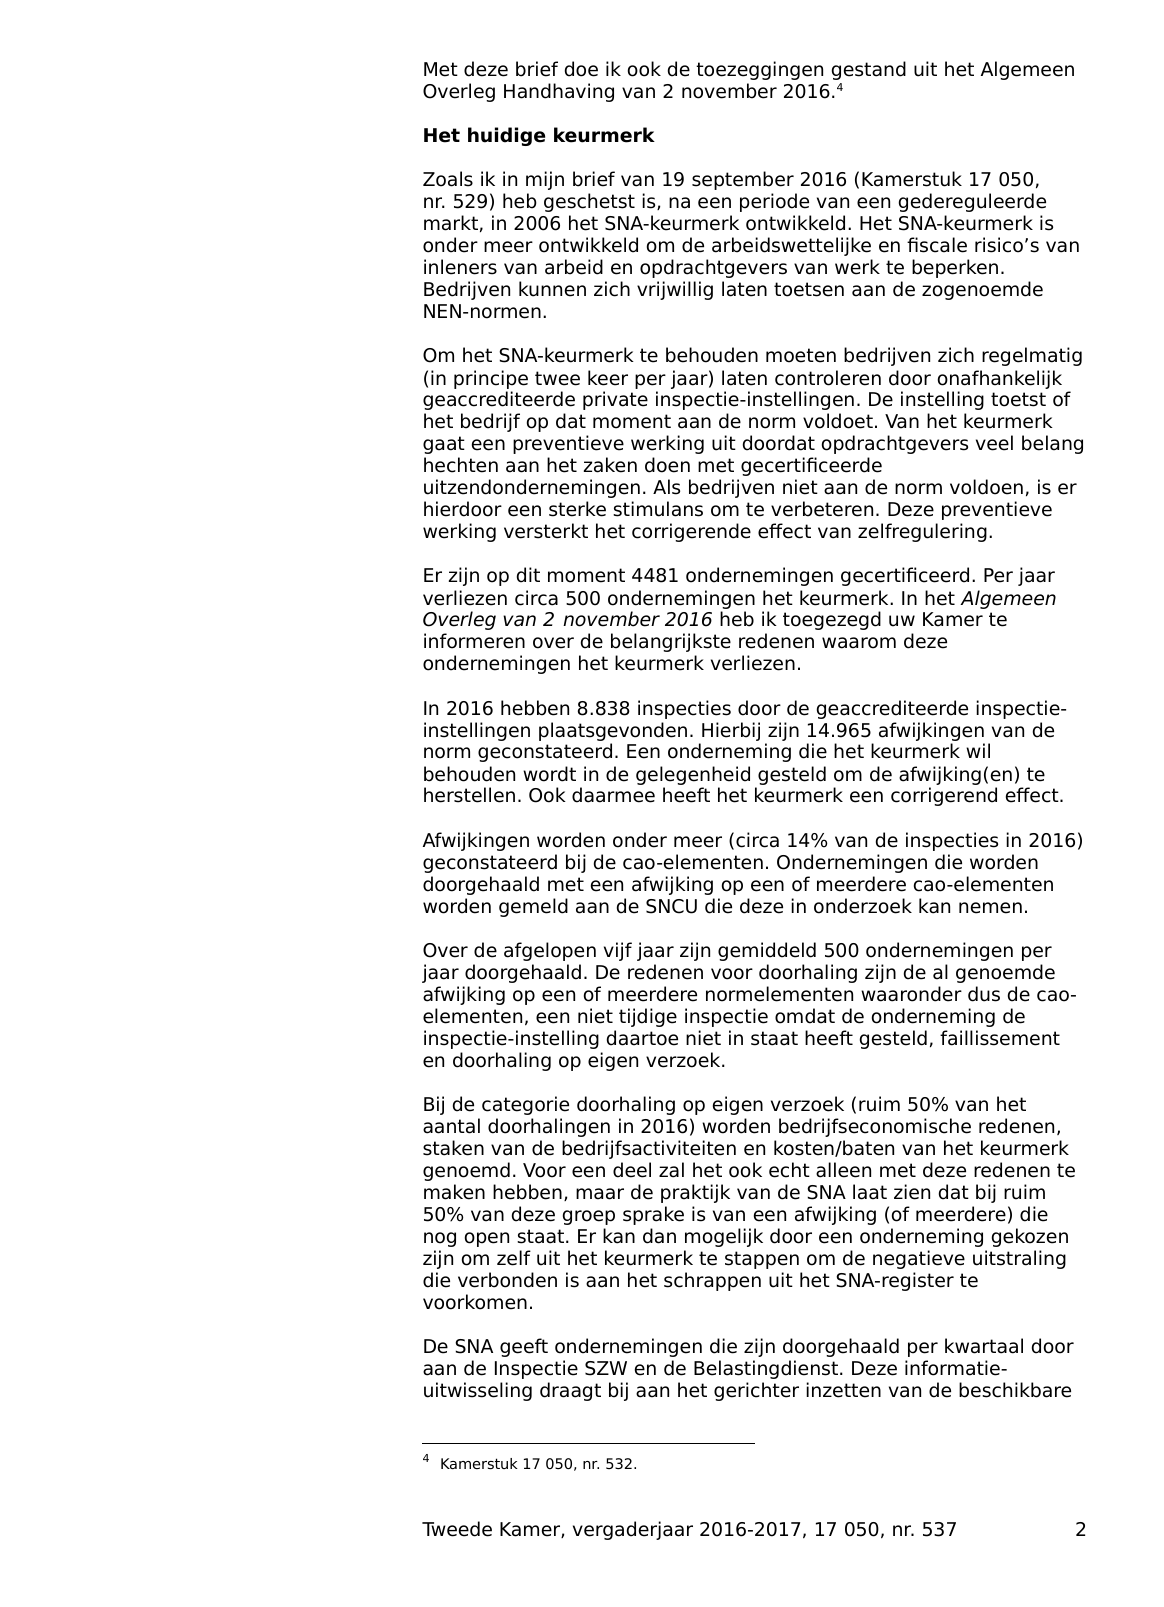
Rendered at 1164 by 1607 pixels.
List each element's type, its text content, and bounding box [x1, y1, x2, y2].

text Over de afgelopen vijf jaar zijn gemiddeld 500 ondernemingen per jaar doorgehaald. De redenen voor doorhaling zijn de al genoemde afwijking op een of meerdere normelementen waaronder dus de cao-elementen, een niet tijdige inspectie omdat de onderneming de inspectie-instelling daartoe niet in staat heeft gesteld, faillissement en doorhaling op eigen verzoek. [422, 940, 1087, 1072]
text Bij de categorie doorhaling op eigen verzoek (ruim 50% van het aantal doorhalingen in 2016) worden bedrijfseconomische redenen, staken van de bedrijfsactiviteiten en kosten/baten van het keurmerk genoemd. Voor een deel zal het ook echt alleen met deze redenen te maken hebben, maar de praktijk van de SNA laat zien dat bij ruim 50% van deze groep sprake is van een afwijking (of meerdere) die nog open staat. Er kan dan mogelijk door een onderneming gekozen zijn om zelf uit het keurmerk te stappen om de negatieve uitstraling die verbonden is aan het schrappen uit het SNA-register te voorkomen. [422, 1094, 1087, 1313]
text Om het SNA-keurmerk te behouden moeten bedrijven zich regelmatig (in principe twee keer per jaar) laten controleren door onafhankelijk geaccrediteerde private inspectie-instellingen. De instelling toetst of het bedrijf op dat moment aan de norm voldoet. Van het keurmerk gaat een preventieve werking uit doordat opdrachtgevers veel belang hechten aan het zaken doen met gecertificeerde uitzendondernemingen. Als bedrijven niet aan de norm voldoen, is er hierdoor een sterke stimulans om te verbeteren. Deze preventieve werking versterkt het corrigerende effect van zelfregulering. [422, 345, 1087, 543]
text Kamerstuk 17 050, nr. 532. [422, 1452, 1087, 1474]
text Met deze brief doe ik ook de toezeggingen gestand uit het Algemeen Overleg Handhaving van 2 november 2016. [422, 59, 1087, 103]
text Zoals ik in mijn brief van 19 september 2016 (Kamerstuk 17 050, nr. 529) heb geschetst is, na een periode van een gedereguleerde markt, in 2006 het SNA-keurmerk ontwikkeld. Het SNA-keurmerk is onder meer ontwikkeld om de arbeidswettelijke en fiscale risico’s van inleners van arbeid en opdrachtgevers van werk te beperken. [422, 169, 1087, 279]
text De SNA geeft ondernemingen die zijn doorgehaald per kwartaal door aan de Inspectie SZW en de Belastingdienst. Deze informatie-uitwisseling draagt bij aan het gerichter inzetten van de beschikbare [422, 1336, 1087, 1402]
text Er zijn op dit moment 4481 ondernemingen gecertificeerd. Per jaar verliezen circa 500 ondernemingen het keurmerk. In het Algemeen Overleg van 2 november 2016 heb ik toegezegd uw Kamer te informeren over de belangrijkste redenen waarom deze ondernemingen het keurmerk verliezen. [422, 565, 1087, 675]
text Afwijkingen worden onder meer (circa 14% van de inspecties in 2016) geconstateerd bij de cao-elementen. Ondernemingen die worden doorgehaald met een afwijking op een of meerdere cao-elementen worden gemeld aan de SNCU die deze in onderzoek kan nemen. [422, 829, 1087, 917]
text Bedrijven kunnen zich vrijwillig laten toetsen aan de zogenoemde NEN-normen. [422, 279, 1087, 323]
text In 2016 hebben 8.838 inspecties door de geaccrediteerde inspectie-instellingen plaatsgevonden. Hierbij zijn 14.965 afwijkingen van de norm geconstateerd. Een onderneming die het keurmerk wil behouden wordt in de gelegenheid gesteld om de afwijking(en) te herstellen. Ook daarmee heeft het keurmerk een corrigerend effect. [422, 697, 1087, 807]
subtitle Het huidige keurmerk [422, 125, 1087, 147]
